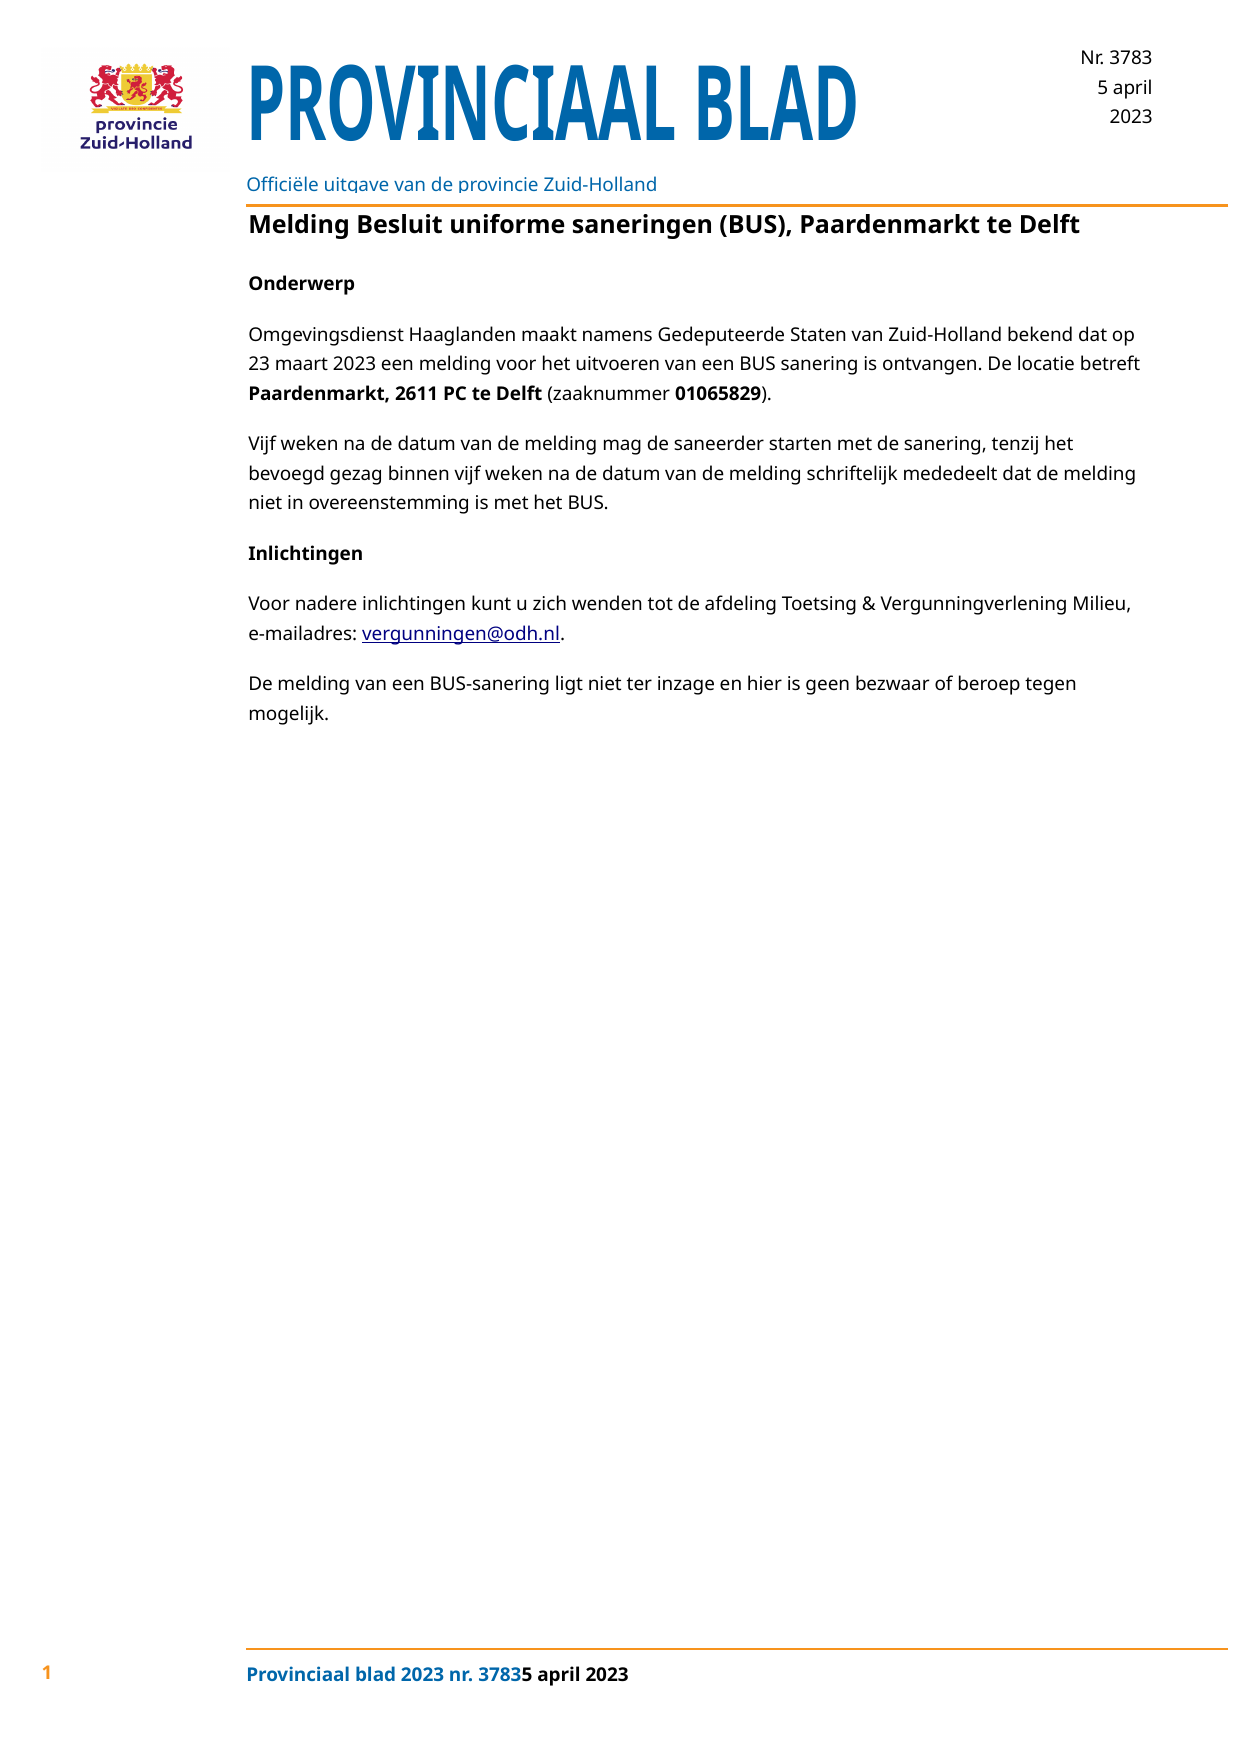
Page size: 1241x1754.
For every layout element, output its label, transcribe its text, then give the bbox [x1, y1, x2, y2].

text Vijf weken na de datum van de melding mag de saneerder starten met de sanering, tenzij het bevoegd gezag binnen vijf weken na de datum van de melding schriftelijk mededeelt dat de melding niet in overeenstemming is met het BUS. [248, 430, 1152, 515]
text Melding Besluit uniforme saneringen (BUS), Paardenmarkt te Delft [248, 207, 1152, 241]
picture [41, 47, 231, 172]
text Inlichtingen [248, 540, 1152, 566]
text De melding van een BUS-sanering ligt niet ter inzage en hier is geen bezwaar of beroep tegen mogelijk. [248, 670, 1152, 726]
text Omgevingsdienst Haaglanden maakt namens Gedeputeerde Staten van Zuid-Holland bekend dat op 23 maart 2023 een melding voor het uitvoeren van een BUS sanering is ontvangen. De locatie betreft Paardenmarkt, 2611 PC te Delft (zaaknummer 01065829). [248, 321, 1152, 406]
text Onderwerp [248, 270, 1152, 296]
text Voor nadere inlichtingen kunt u zich wenden tot de afdeling Toetsing & Vergunningverlening Milieu, e-mailadres: vergunningen@odh.nl. [248, 590, 1152, 646]
